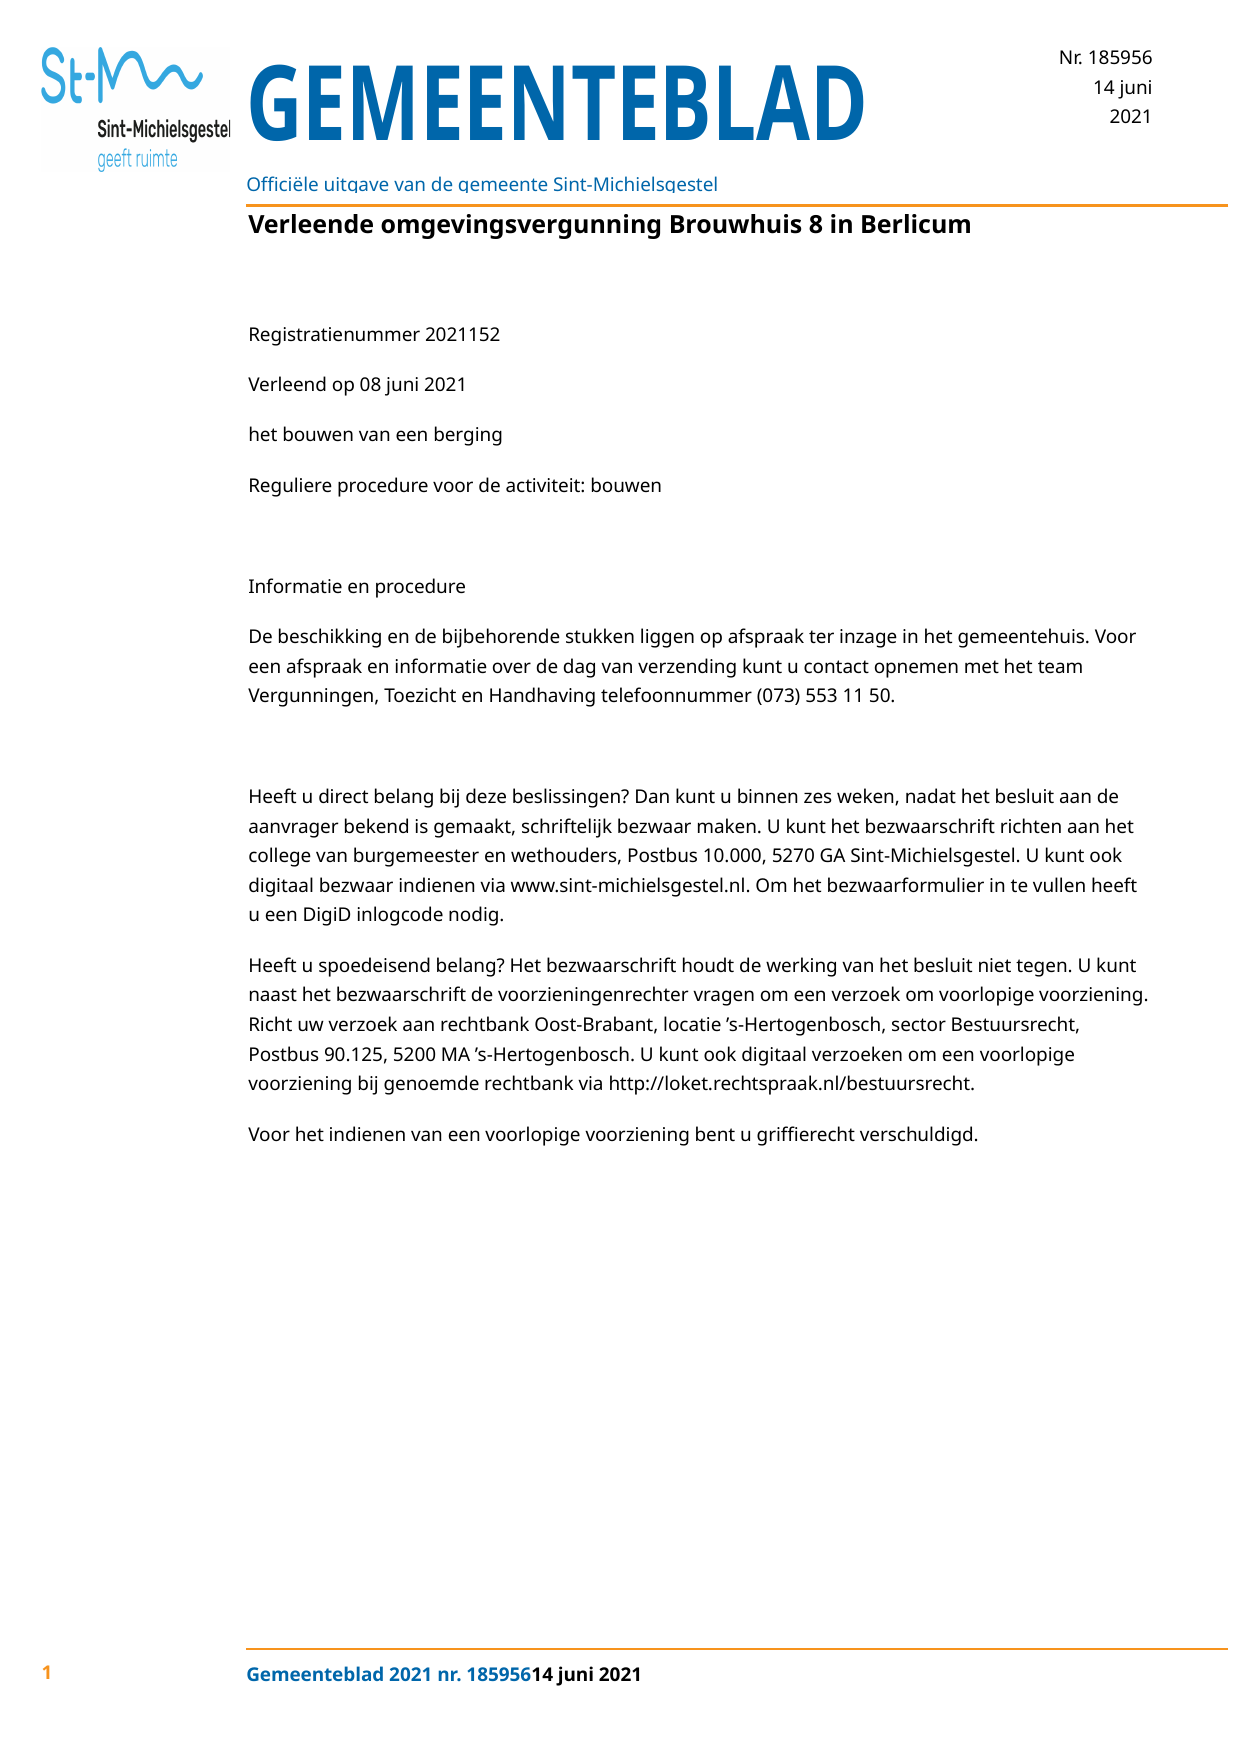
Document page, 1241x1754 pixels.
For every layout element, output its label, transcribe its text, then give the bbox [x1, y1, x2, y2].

text Verleende omgevingsvergunning Brouwhuis 8 in Berlicum [248, 207, 1152, 241]
text Heeft u spoedeisend belang? Het bezwaarschrift houdt de werking van het besluit niet tegen. U kunt naast het bezwaarschrift de voorzieningenrechter vragen om een verzoek om voorlopige voorziening. Richt uw verzoek aan rechtbank Oost-Brabant, locatie ’s-Hertogenbosch, sector Bestuursrecht, Postbus 90.125, 5200 MA ’s-Hertogenbosch. U kunt ook digitaal verzoeken om een voorlopige voorziening bij genoemde rechtbank via http://loket.rechtspraak.nl/bestuursrecht. [248, 952, 1152, 1096]
text Registratienummer 2021152 [248, 321, 1152, 346]
text Informatie en procedure [248, 573, 1152, 598]
picture [41, 47, 231, 172]
text Reguliere procedure voor de activiteit: bouwen [248, 472, 1152, 498]
text Voor het indienen van een voorlopige voorziening bent u griffierecht verschuldigd. [248, 1121, 1152, 1146]
text Verleend op 08 juni 2021 [248, 371, 1152, 397]
text het bouwen van een berging [248, 422, 1152, 447]
text De beschikking en de bijbehorende stukken liggen op afspraak ter inzage in het gemeentehuis. Voor een afspraak en informatie over de dag van verzending kunt u contact opnemen met het team Vergunningen, Toezicht en Handhaving telefoonnummer (073) 553 11 50. [248, 623, 1152, 708]
text Heeft u direct belang bij deze beslissingen? Dan kunt u binnen zes weken, nadat het besluit aan de aanvrager bekend is gemaakt, schriftelijk bezwaar maken. U kunt het bezwaarschrift richten aan het college van burgemeester en wethouders, Postbus 10.000, 5270 GA Sint-Michielsgestel. U kunt ook digitaal bezwaar indienen via www.sint-michielsgestel.nl. Om het bezwaarformulier in te vullen heeft u een DigiD inlogcode nodig. [248, 783, 1152, 927]
